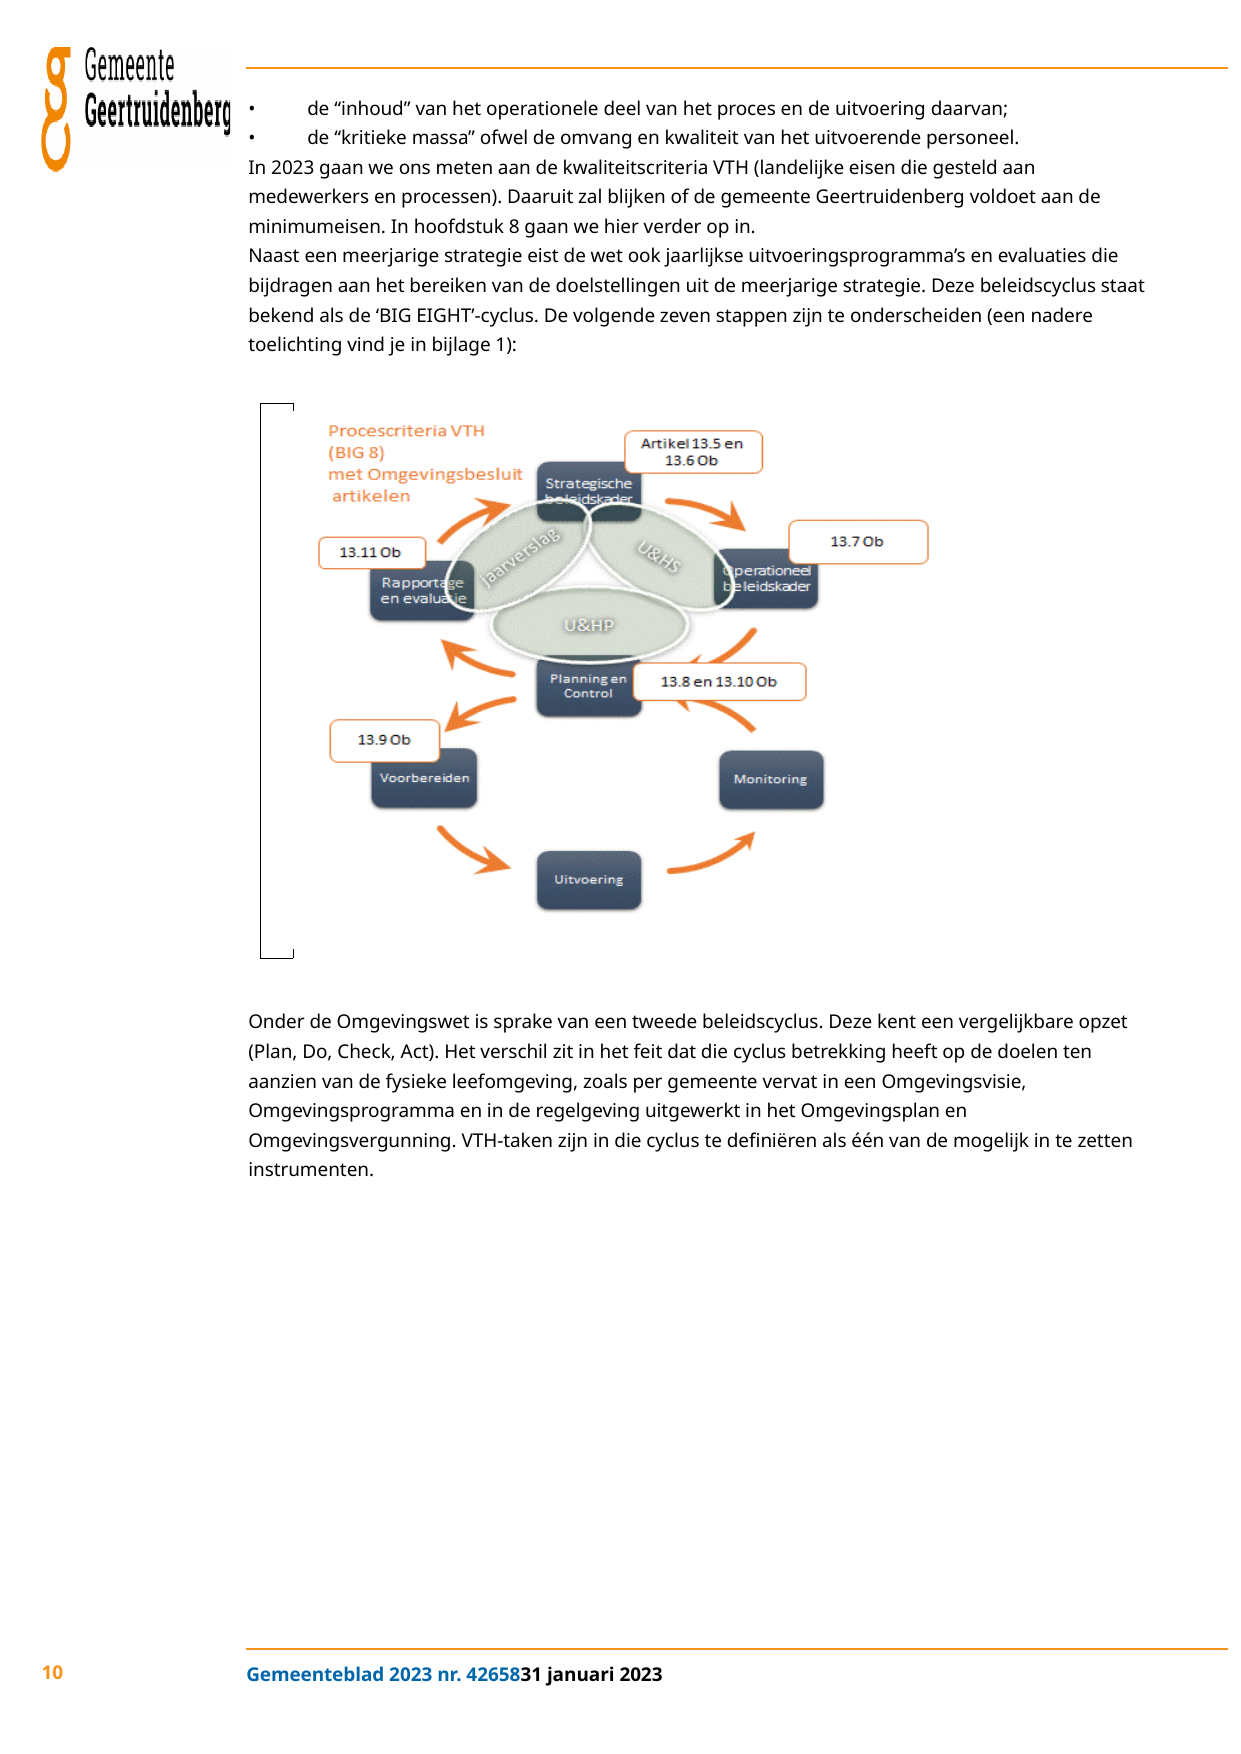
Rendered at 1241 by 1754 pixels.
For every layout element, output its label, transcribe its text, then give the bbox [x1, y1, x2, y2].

list de “kritieke massa” ofwel de omvang en kwaliteit van het uitvoerende personeel. [248, 124, 1152, 150]
list de “inhoud” van het operationele deel van het proces en de uitvoering daarvan; [248, 95, 1152, 121]
picture [41, 47, 231, 172]
text In 2023 gaan we ons meten aan de kwaliteitscriteria VTH (landelijke eisen die gesteld aan medewerkers en processen). Daaruit zal blijken of de gemeente Geertruidenberg voldoet aan de minimumeisen. In hoofdstuk 8 gaan we hier verder op in. [248, 154, 1152, 239]
text Onder de Omgevingswet is sprake van een tweede beleidscyclus. Deze kent een vergelijkbare opzet (Plan, Do, Check, Act). Het verschil zit in het feit dat die cyclus betrekking heeft op de doelen ten aanzien van de fysieke leefomgeving, zoals per gemeente vervat in een Omgevingsvisie, Omgevingsprogramma en in de regelgeving uitgewerkt in het Omgevingsplan en Omgevingsvergunning. VTH-taken zijn in die cyclus te definiëren als één van de mogelijk in te zetten instrumenten. [248, 1009, 1152, 1182]
picture [268, 411, 978, 949]
text Naast een meerjarige strategie eist de wet ook jaarlijkse uitvoeringsprogramma’s en evaluaties die bijdragen aan het bereiken van de doelstellingen uit de meerjarige strategie. Deze beleidscyclus staat bekend als de ‘BIG EIGHT’-cyclus. De volgende zeven stappen zijn te onderscheiden (een nadere toelichting vind je in bijlage 1): [248, 243, 1152, 357]
